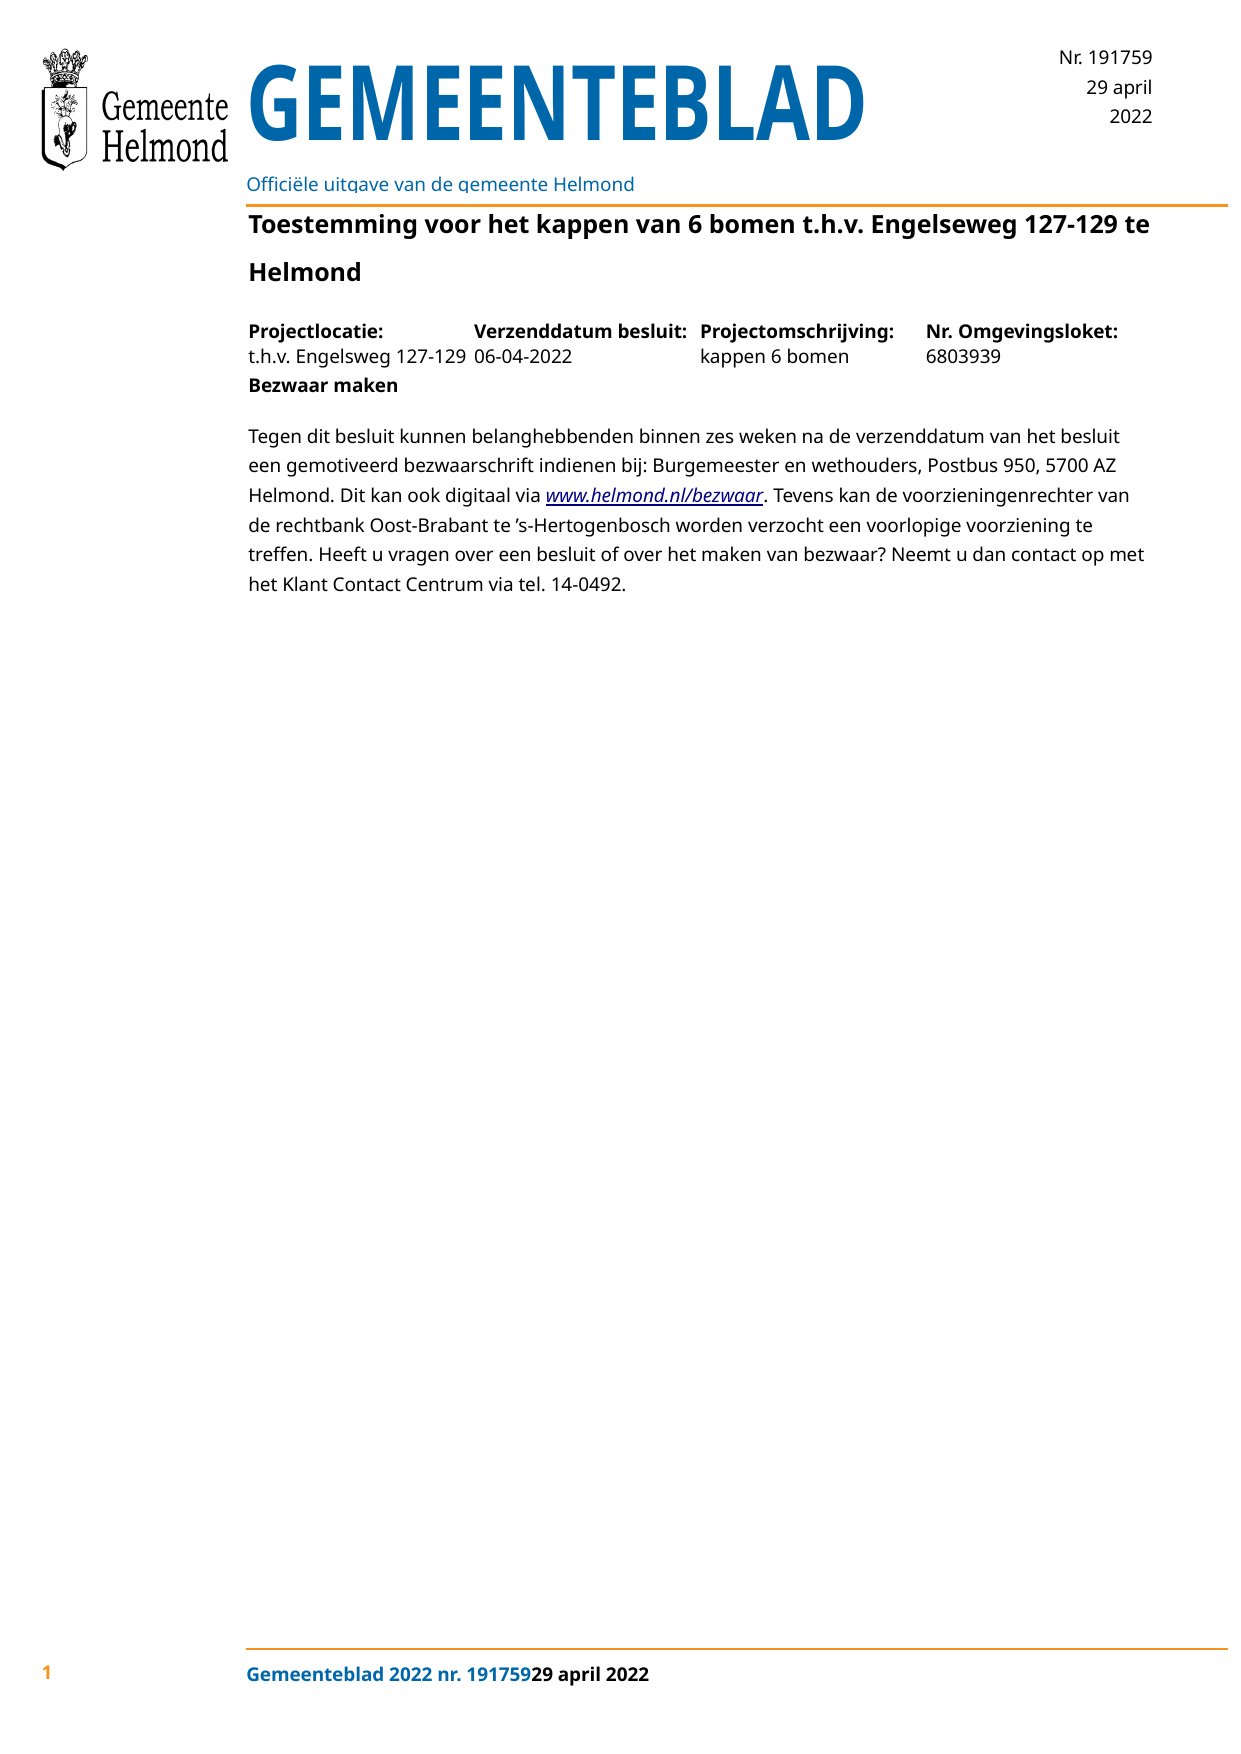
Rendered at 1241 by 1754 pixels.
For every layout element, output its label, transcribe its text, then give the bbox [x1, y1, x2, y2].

table_cell 6803939 [926, 344, 1152, 369]
text Bezwaar maken [248, 373, 1152, 398]
table_cell kappen 6 bomen [700, 344, 926, 369]
table_header Projectlocatie: [248, 318, 474, 344]
table_header Nr. Omgevingsloket: [926, 318, 1152, 344]
text Tegen dit besluit kunnen belanghebbenden binnen zes weken na de verzenddatum van het besluit een gemotiveerd bezwaarschrift indienen bij: Burgemeester en wethouders, Postbus 950, 5700 AZ Helmond. Dit kan ook digitaal via www.helmond.nl/bezwaar. Tevens kan de voorzieningenrechter van de rechtbank Oost-Brabant te ’s-Hertogenbosch worden verzocht een voorlopige voorziening te treffen. Heeft u vragen over een besluit of over het maken van bezwaar? Neemt u dan contact op met het Klant Contact Centrum via tel. 14-0492. [248, 423, 1152, 597]
text Toestemming voor het kappen van 6 bomen t.h.v. Engelseweg 127-129 te Helmond [248, 207, 1152, 288]
picture [41, 47, 231, 172]
table_cell t.h.v. Engelsweg 127-129 [248, 344, 474, 369]
table_header Projectomschrijving: [700, 318, 926, 344]
table_header Verzenddatum besluit: [474, 318, 700, 344]
table_cell 06-04-2022 [474, 344, 700, 369]
